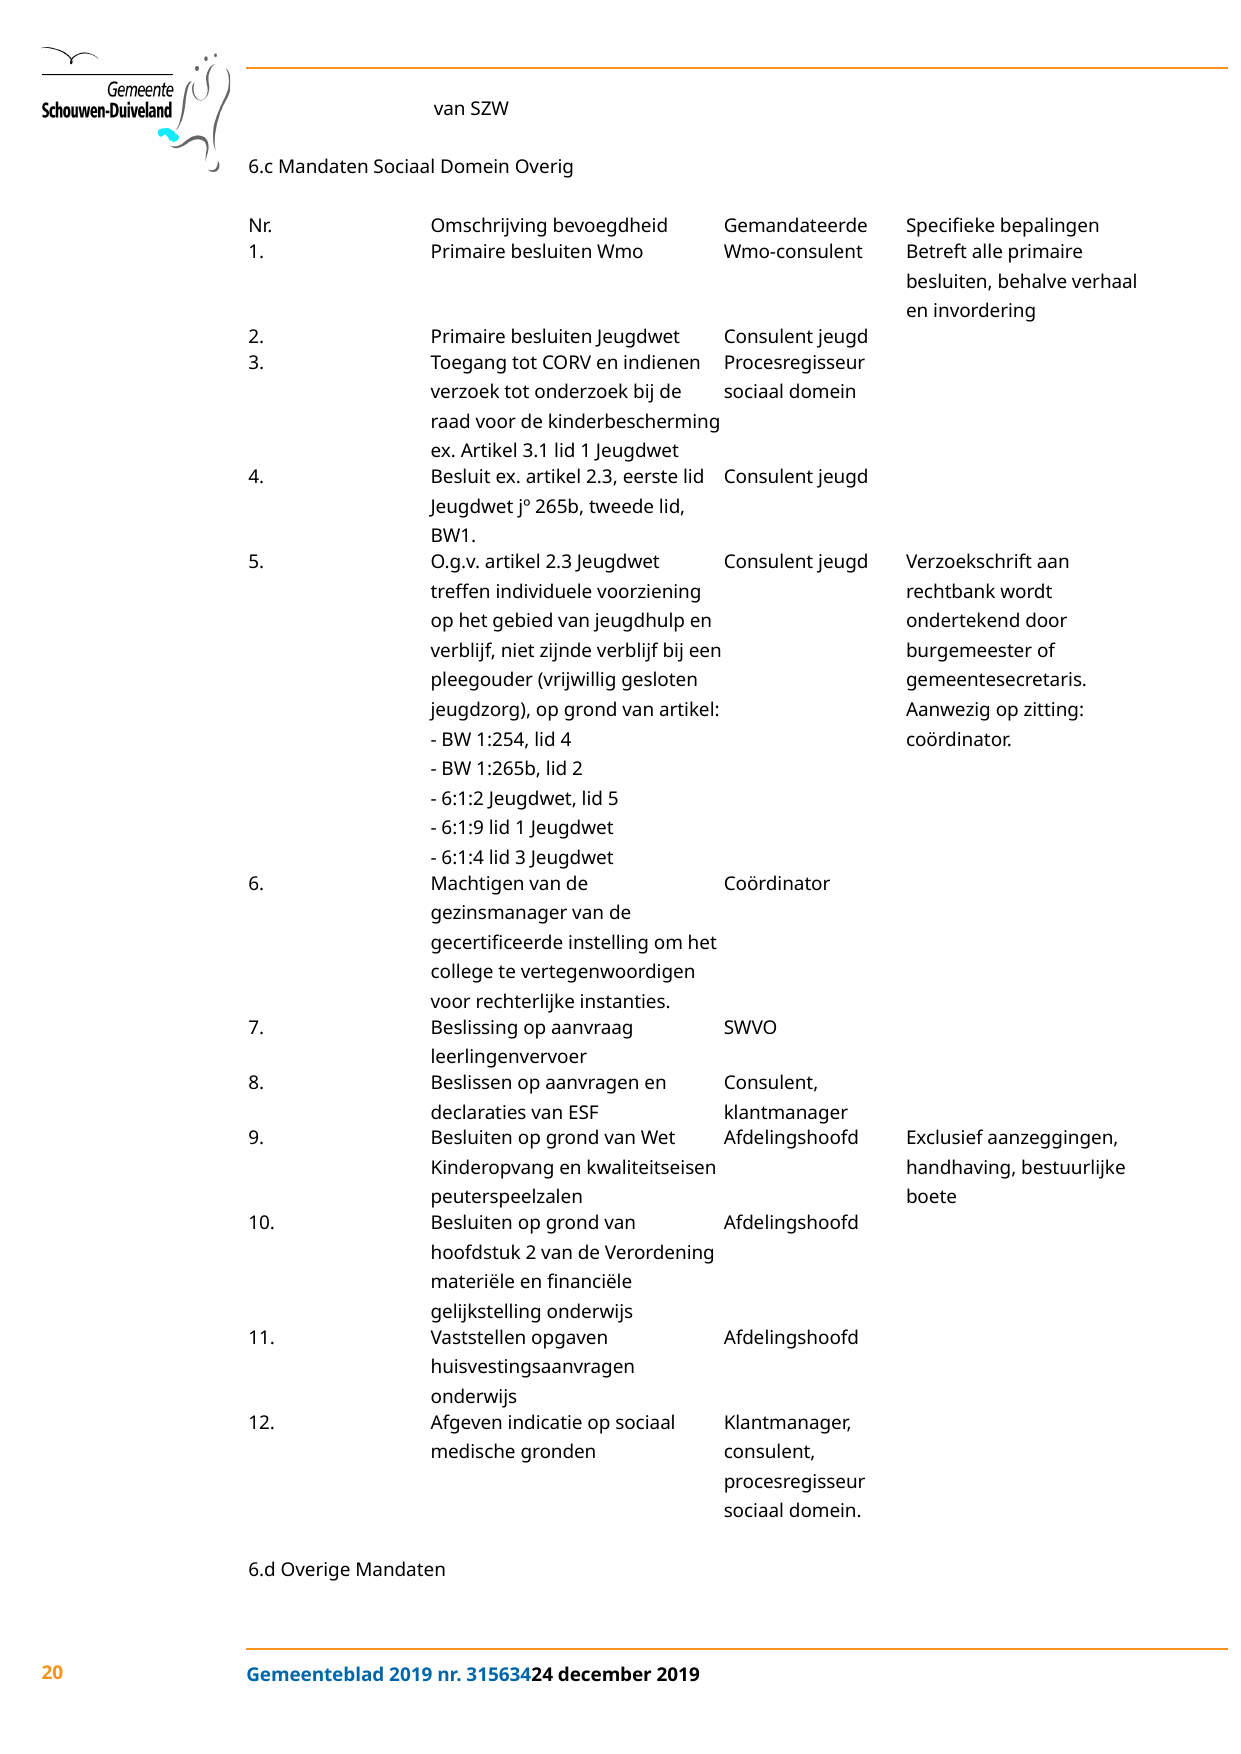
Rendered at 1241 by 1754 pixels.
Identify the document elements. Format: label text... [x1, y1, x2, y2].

table_cell Wmo-consulent [724, 238, 906, 323]
table_cell 10. [248, 1210, 430, 1324]
table_cell Besluiten op grond van Wet Kinderopvang en kwaliteitseisen peuterspeelzalen [430, 1125, 723, 1209]
table_cell Betreft alle primaire besluiten, behalve verhaal en invordering [906, 238, 1152, 323]
table_cell [906, 323, 1152, 349]
table_cell O.g.v. artikel 2.3 Jeugdwet treffen individuele voorziening op het gebied van jeugdhulp en verblijf, niet zijnde verblijf bij een pleegouder (vrijwillig gesloten jeugdzorg), op grond van artikel: - BW 1:254, lid 4 - BW 1:265b, lid 2 - 6:1:2 Jeugdwet, lid 5 - 6:1:9 lid 1 Jeugdwet - 6:1:4 lid 3 Jeugdwet [430, 548, 723, 870]
table_cell Consulent jeugd [724, 464, 906, 548]
table_cell 6. [248, 870, 430, 1014]
table_cell SWVO [724, 1014, 906, 1069]
table_cell 7. [248, 1014, 430, 1069]
table_cell Besluit ex. artikel 2.3, eerste lid Jeugdwet jº 265b, tweede lid, BW1. [430, 464, 723, 548]
table_cell [716, 95, 926, 121]
table_cell [906, 464, 1152, 548]
table_cell [248, 95, 433, 121]
table_cell Toegang tot CORV en indienen verzoek tot onderzoek bij de raad voor de kinderbescherming ex. Artikel 3.1 lid 1 Jeugdwet [430, 349, 723, 463]
text 6.c Mandaten Sociaal Domein Overig [248, 153, 1152, 179]
table_cell [906, 1069, 1152, 1124]
table_cell 11. [248, 1324, 430, 1409]
table_cell Procesregisseur sociaal domein [724, 349, 906, 463]
table_cell 5. [248, 548, 430, 870]
table_cell Besluiten op grond van hoofdstuk 2 van de Verordening materiële en financiële gelijkstelling onderwijs [430, 1210, 723, 1324]
table_header Specifieke bepalingen [906, 213, 1152, 238]
table_cell van SZW [434, 95, 716, 121]
table_cell Beslissen op aanvragen en declaraties van ESF [430, 1069, 723, 1124]
table_cell [906, 349, 1152, 463]
table_cell [906, 1014, 1152, 1069]
table_cell Exclusief aanzeggingen, handhaving, bestuurlijke boete [906, 1125, 1152, 1209]
table_cell Consulent, klantmanager [724, 1069, 906, 1124]
table_cell 9. [248, 1125, 430, 1209]
table_cell Vaststellen opgaven huisvestingsaanvragen onderwijs [430, 1324, 723, 1409]
table_cell 3. [248, 349, 430, 463]
table_cell Afdelingshoofd [724, 1324, 906, 1409]
table_cell [906, 1210, 1152, 1324]
table_cell Consulent jeugd [724, 548, 906, 870]
table_cell Afdelingshoofd [724, 1125, 906, 1209]
table_cell [926, 95, 1152, 121]
table_cell Afgeven indicatie op sociaal medische gronden [430, 1409, 723, 1523]
table_cell 2. [248, 323, 430, 349]
table_cell Klantmanager, consulent, procesregisseur sociaal domein. [724, 1409, 906, 1523]
table_cell Verzoekschrift aan rechtbank wordt ondertekend door burgemeester of gemeentesecretaris. Aanwezig op zitting: coördinator. [906, 548, 1152, 870]
table_cell 8. [248, 1069, 430, 1124]
table_cell Primaire besluiten Wmo [430, 238, 723, 323]
table_cell Primaire besluiten Jeugdwet [430, 323, 723, 349]
text 6.d Overige Mandaten [248, 1556, 1152, 1582]
table_cell 1. [248, 238, 430, 323]
table_header Gemandateerde [724, 213, 906, 238]
table_cell Beslissing op aanvraag leerlingenvervoer [430, 1014, 723, 1069]
table_header Nr. [248, 213, 430, 238]
table_cell [906, 870, 1152, 1014]
table_cell Afdelingshoofd [724, 1210, 906, 1324]
table_cell Coördinator [724, 870, 906, 1014]
table_cell 12. [248, 1409, 430, 1523]
table_cell [906, 1409, 1152, 1523]
table_cell 4. [248, 464, 430, 548]
table_header Omschrijving bevoegdheid [430, 213, 723, 238]
table_cell Consulent jeugd [724, 323, 906, 349]
table_cell [906, 1324, 1152, 1409]
table_cell Machtigen van de gezinsmanager van de gecertificeerde instelling om het college te vertegenwoordigen voor rechterlijke instanties. [430, 870, 723, 1014]
picture [41, 47, 231, 172]
